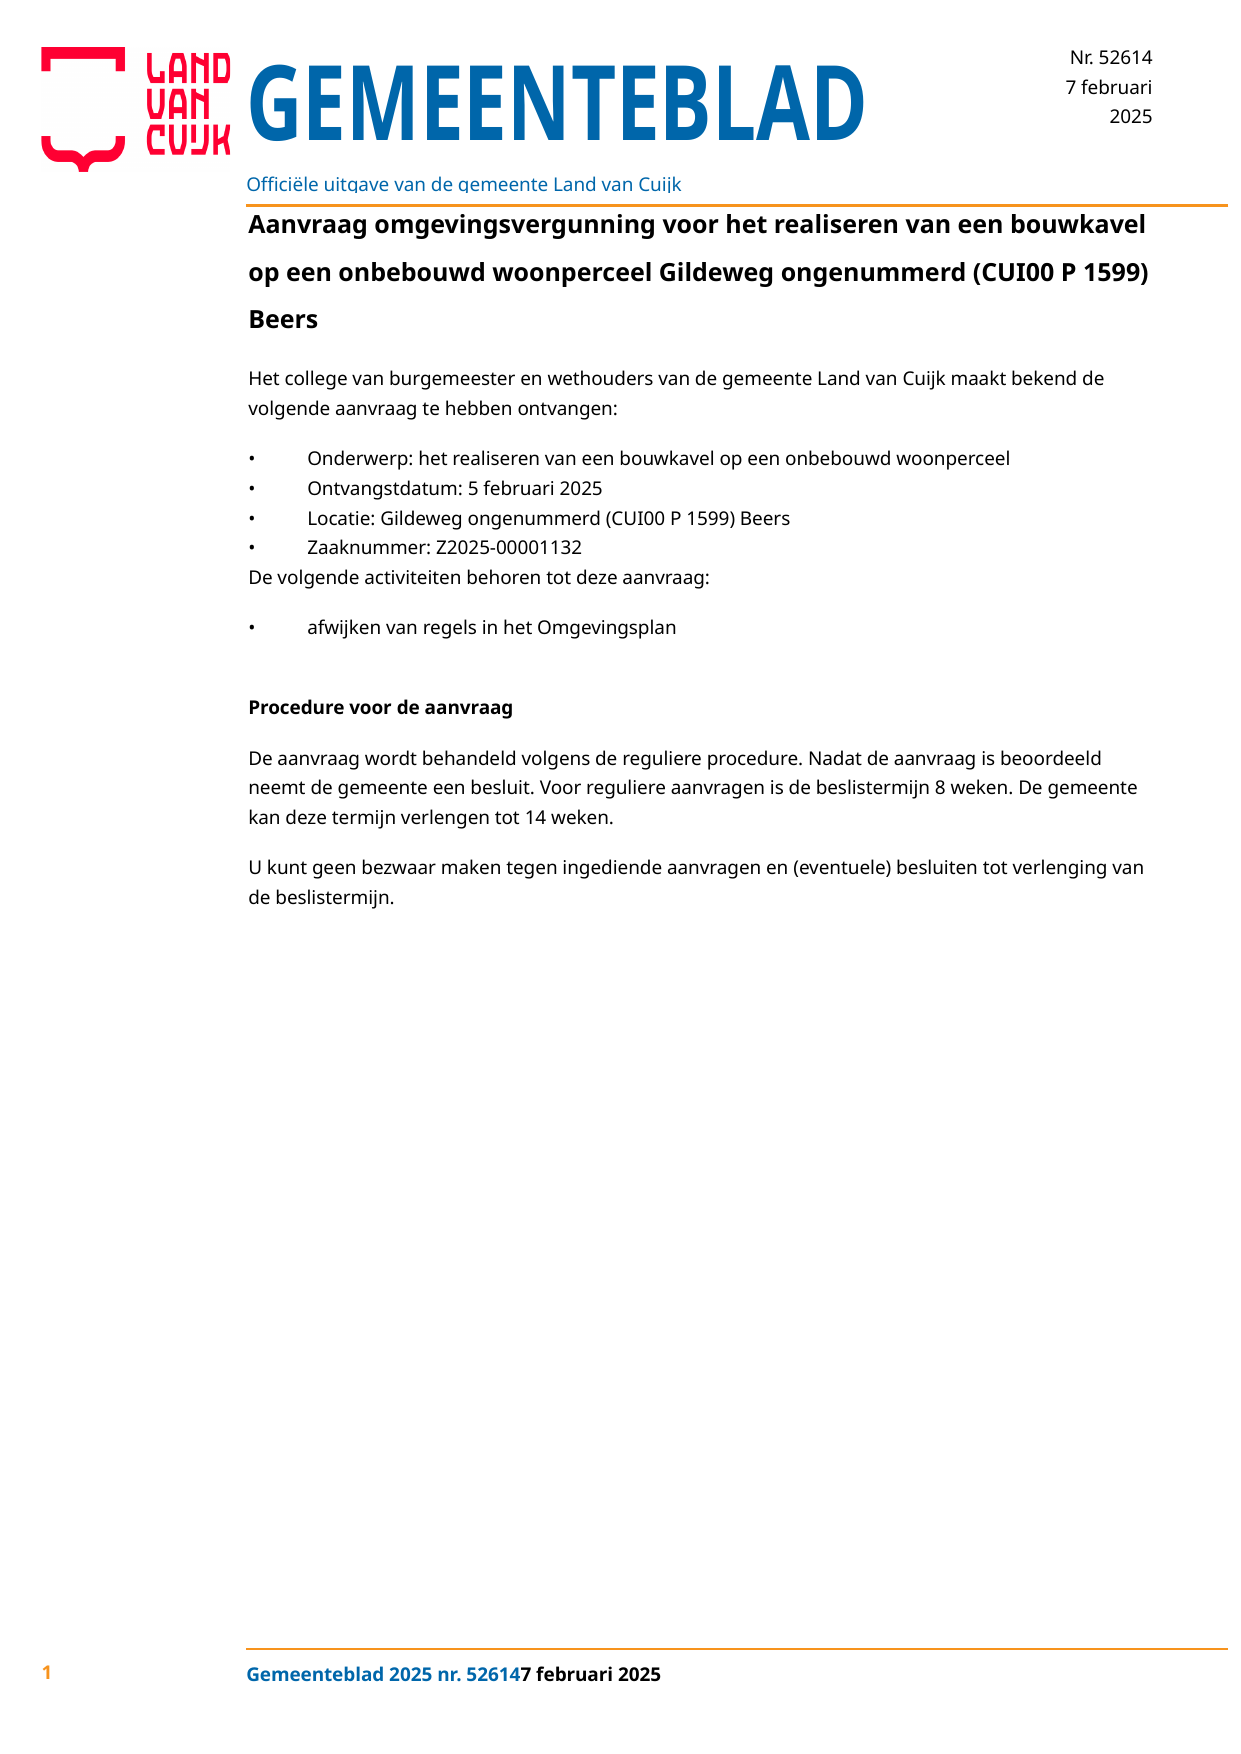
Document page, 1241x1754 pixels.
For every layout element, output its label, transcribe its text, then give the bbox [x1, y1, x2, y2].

text De volgende activiteiten behoren tot deze aanvraag: [248, 564, 1152, 589]
list Ontvangstdatum: 5 februari 2025 [248, 475, 1152, 501]
picture [41, 47, 231, 172]
list Onderwerp: het realiseren van een bouwkavel op een onbebouwd woonperceel [248, 446, 1152, 471]
text Procedure voor de aanvraag [248, 694, 1152, 720]
list afwijken van regels in het Omgevingsplan [248, 614, 1152, 640]
text Het college van burgemeester en wethouders van de gemeente Land van Cuijk maakt bekend de volgende aanvraag te hebben ontvangen: [248, 366, 1152, 421]
text U kunt geen bezwaar maken tegen ingediende aanvragen en (eventuele) besluiten tot verlenging van de beslistermijn. [248, 854, 1152, 909]
list Zaaknummer: Z2025-00001132 [248, 534, 1152, 560]
text De aanvraag wordt behandeld volgens de reguliere procedure. Nadat de aanvraag is beoordeeld neemt de gemeente een besluit. Voor reguliere aanvragen is de beslistermijn 8 weken. De gemeente kan deze termijn verlengen tot 14 weken. [248, 745, 1152, 829]
list Locatie: Gildeweg ongenummerd (CUI00 P 1599) Beers [248, 505, 1152, 530]
text Aanvraag omgevingsvergunning voor het realiseren van een bouwkavel op een onbebouwd woonperceel Gildeweg ongenummerd (CUI00 P 1599) Beers [248, 207, 1152, 336]
